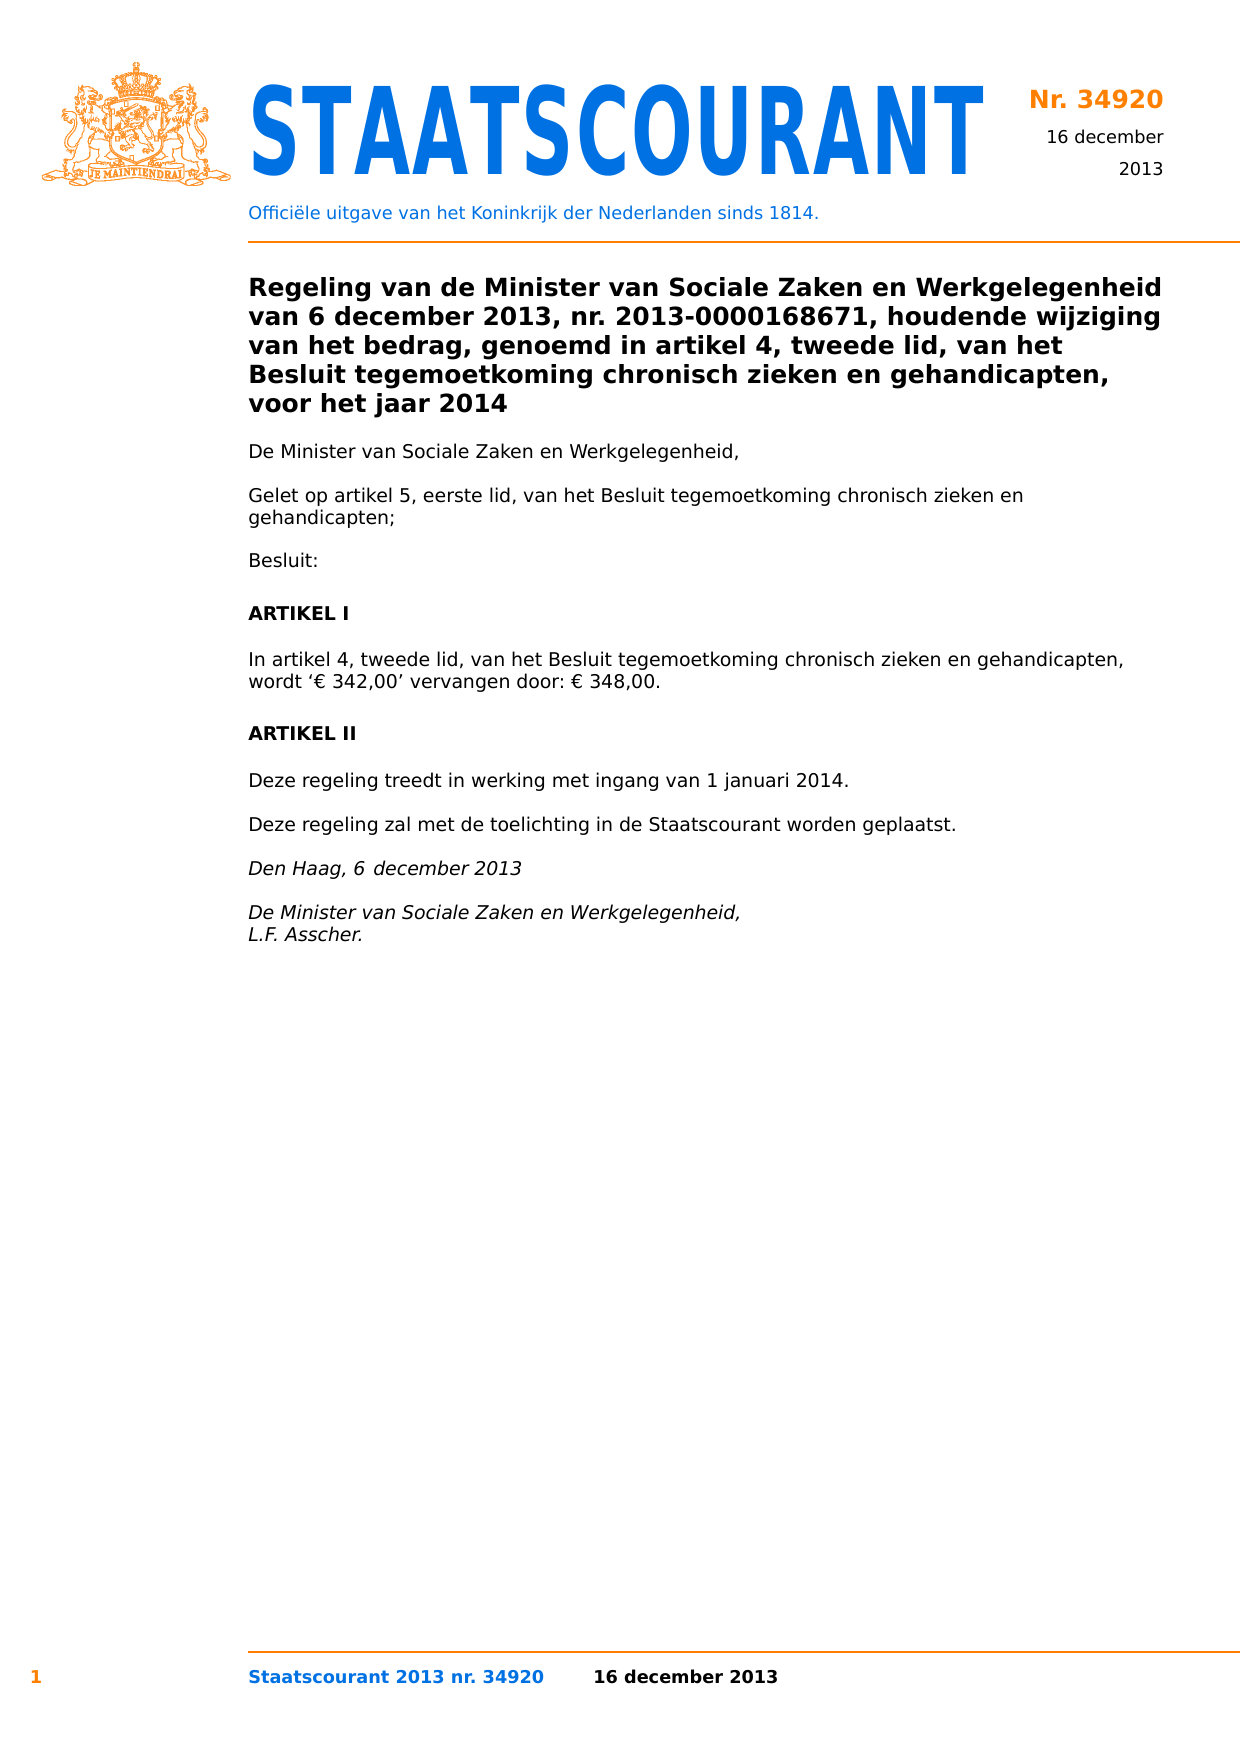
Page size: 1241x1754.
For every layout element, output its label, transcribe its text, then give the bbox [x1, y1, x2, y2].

text De Minister van Sociale Zaken en Werkgelegenheid, [248, 441, 1163, 463]
text Deze regeling zal met de toelichting in de Staatscourant worden geplaatst. [248, 814, 1163, 836]
subtitle ARTIKEL II [248, 723, 1163, 745]
subtitle Regeling van de Minister van Sociale Zaken en Werkgelegenheid van 6 december 2013, nr. 2013-0000168671, houdende wijziging van het bedrag, genoemd in artikel 4, tweede lid, van het Besluit tegemoetkoming chronisch zieken en gehandicapten, voor het jaar 2014 [248, 273, 1163, 419]
table_cell 2013 [998, 153, 1240, 203]
table_header [25, 62, 248, 241]
table_cell 16 december [998, 121, 1240, 153]
text Deze regeling treedt in werking met ingang van 1 januari 2014. [248, 770, 1163, 792]
text De Minister van Sociale Zaken en Werkgelegenheid, L.F. Asscher. [248, 902, 1163, 946]
text Besluit: [248, 550, 1163, 572]
picture [41, 62, 231, 186]
table_header Nr. 34920 [998, 62, 1240, 121]
text In artikel 4, tweede lid, van het Besluit tegemoetkoming chronisch zieken en gehandicapten, wordt ‘€ 342,00’ vervangen door: € 348,00. [248, 649, 1163, 693]
table_header STAATSCOURANT [248, 62, 998, 203]
table_cell Officiële uitgave van het Koninkrijk der Nederlanden sinds 1814. [248, 203, 1240, 241]
text Den Haag, 6 december 2013 [248, 858, 1163, 880]
text Gelet op artikel 5, eerste lid, van het Besluit tegemoetkoming chronisch zieken en gehandicapten; [248, 484, 1163, 528]
subtitle ARTIKEL I [248, 602, 1163, 624]
